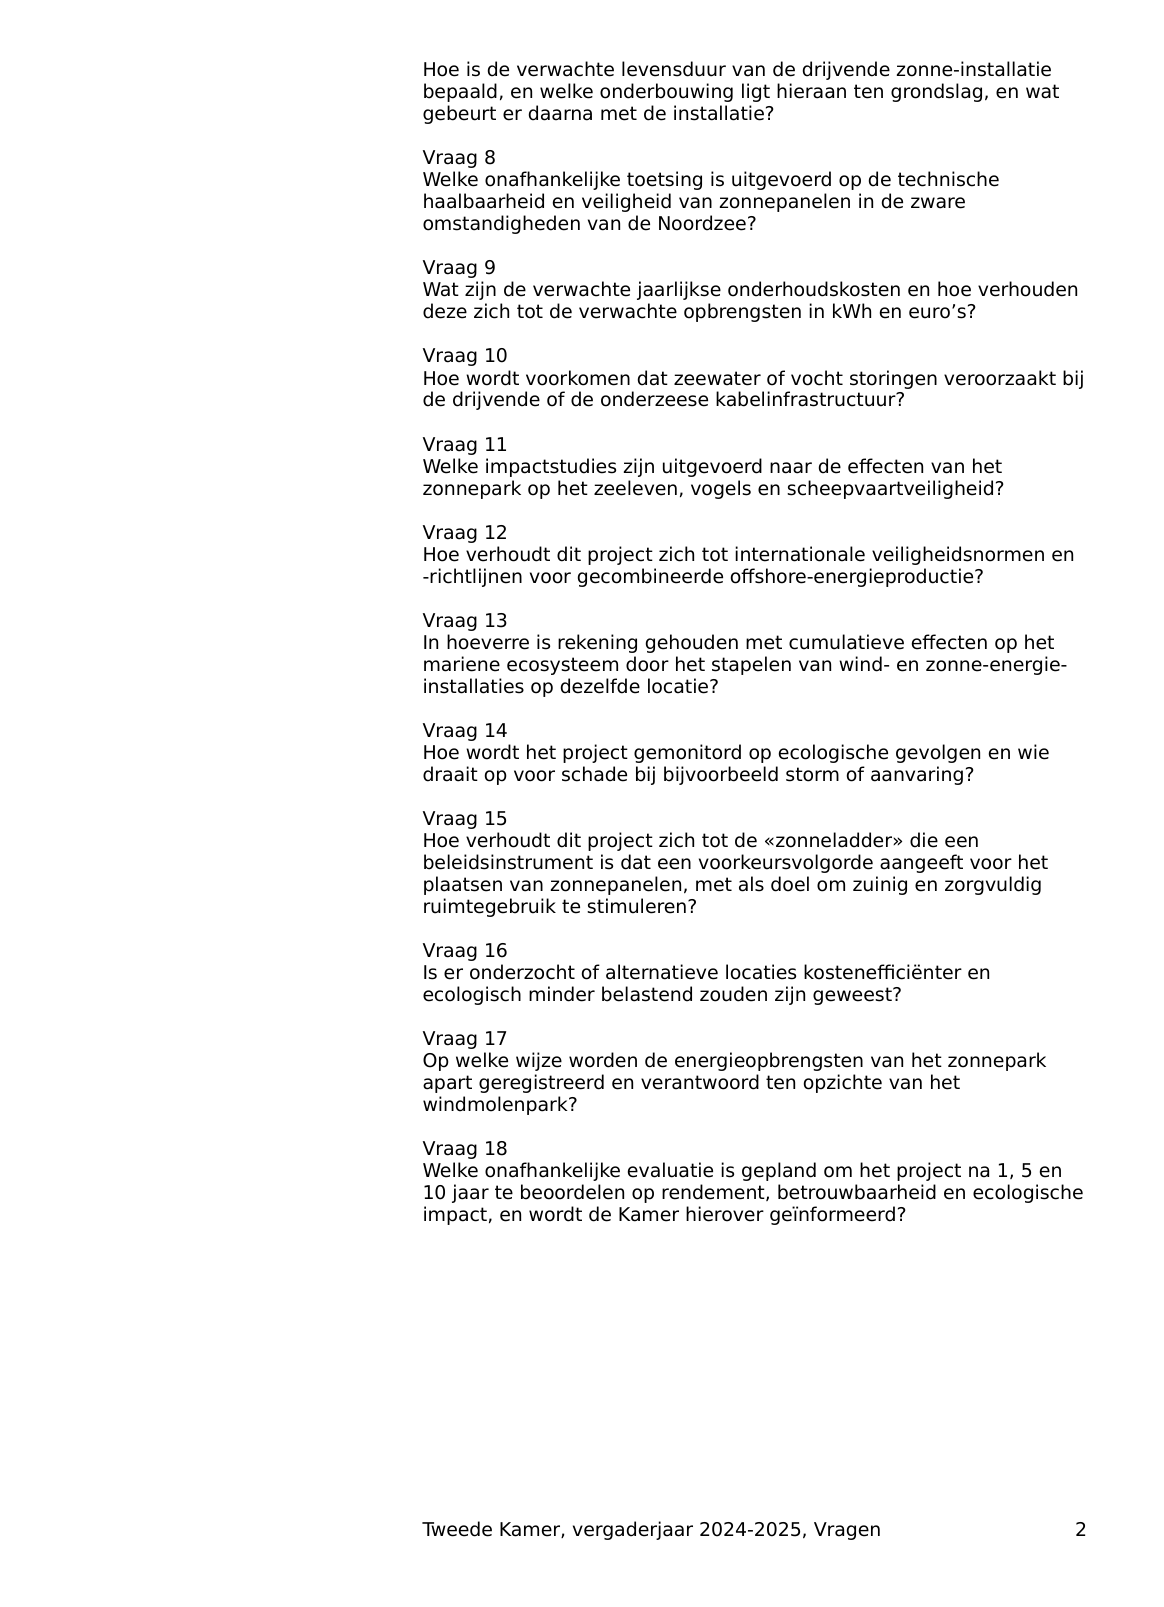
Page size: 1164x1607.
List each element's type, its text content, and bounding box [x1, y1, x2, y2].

text Welke onafhankelijke toetsing is uitgevoerd op de technische haalbaarheid en veiligheid van zonnepanelen in de zware omstandigheden van de Noordzee? [422, 169, 1087, 235]
text Hoe verhoudt dit project zich tot de «zonneladder» die een beleidsinstrument is dat een voorkeursvolgorde aangeeft voor het plaatsen van zonnepanelen, met als doel om zuinig en zorgvuldig ruimtegebruik te stimuleren? [422, 830, 1087, 918]
text Op welke wijze worden de energieopbrengsten van het zonnepark apart geregistreerd en verantwoord ten opzichte van het windmolenpark? [422, 1050, 1087, 1116]
text Wat zijn de verwachte jaarlijkse onderhoudskosten en hoe verhouden deze zich tot de verwachte opbrengsten in kWh en euro’s? [422, 279, 1087, 323]
text In hoeverre is rekening gehouden met cumulatieve effecten op het mariene ecosysteem door het stapelen van wind- en zonne-energie-installaties op dezelfde locatie? [422, 632, 1087, 698]
text Vraag 10 [422, 345, 1087, 367]
text Vraag 17 [422, 1028, 1087, 1050]
text Vraag 14 [422, 720, 1087, 742]
text Vraag 18 [422, 1138, 1087, 1160]
text Vraag 8 [422, 147, 1087, 169]
text Hoe wordt voorkomen dat zeewater of vocht storingen veroorzaakt bij de drijvende of de onderzeese kabelinfrastructuur? [422, 367, 1087, 411]
text Welke onafhankelijke evaluatie is gepland om het project na 1, 5 en 10 jaar te beoordelen op rendement, betrouwbaarheid en ecologische impact, en wordt de Kamer hierover geïnformeerd? [422, 1160, 1087, 1226]
text Is er onderzocht of alternatieve locaties kostenefficiënter en ecologisch minder belastend zouden zijn geweest? [422, 962, 1087, 1006]
text Vraag 9 [422, 257, 1087, 279]
text Hoe is de verwachte levensduur van de drijvende zonne-installatie bepaald, en welke onderbouwing ligt hieraan ten grondslag, en wat gebeurt er daarna met de installatie? [422, 59, 1087, 125]
text Vraag 15 [422, 808, 1087, 830]
text Vraag 16 [422, 940, 1087, 962]
text Vraag 11 [422, 433, 1087, 456]
text Vraag 12 [422, 522, 1087, 544]
text Hoe verhoudt dit project zich tot internationale veiligheidsnormen en -richtlijnen voor gecombineerde offshore-energieproductie? [422, 544, 1087, 588]
text Vraag 13 [422, 610, 1087, 632]
text Welke impactstudies zijn uitgevoerd naar de effecten van het zonnepark op het zeeleven, vogels en scheepvaartveiligheid? [422, 456, 1087, 499]
text Hoe wordt het project gemonitord op ecologische gevolgen en wie draait op voor schade bij bijvoorbeeld storm of aanvaring? [422, 742, 1087, 786]
